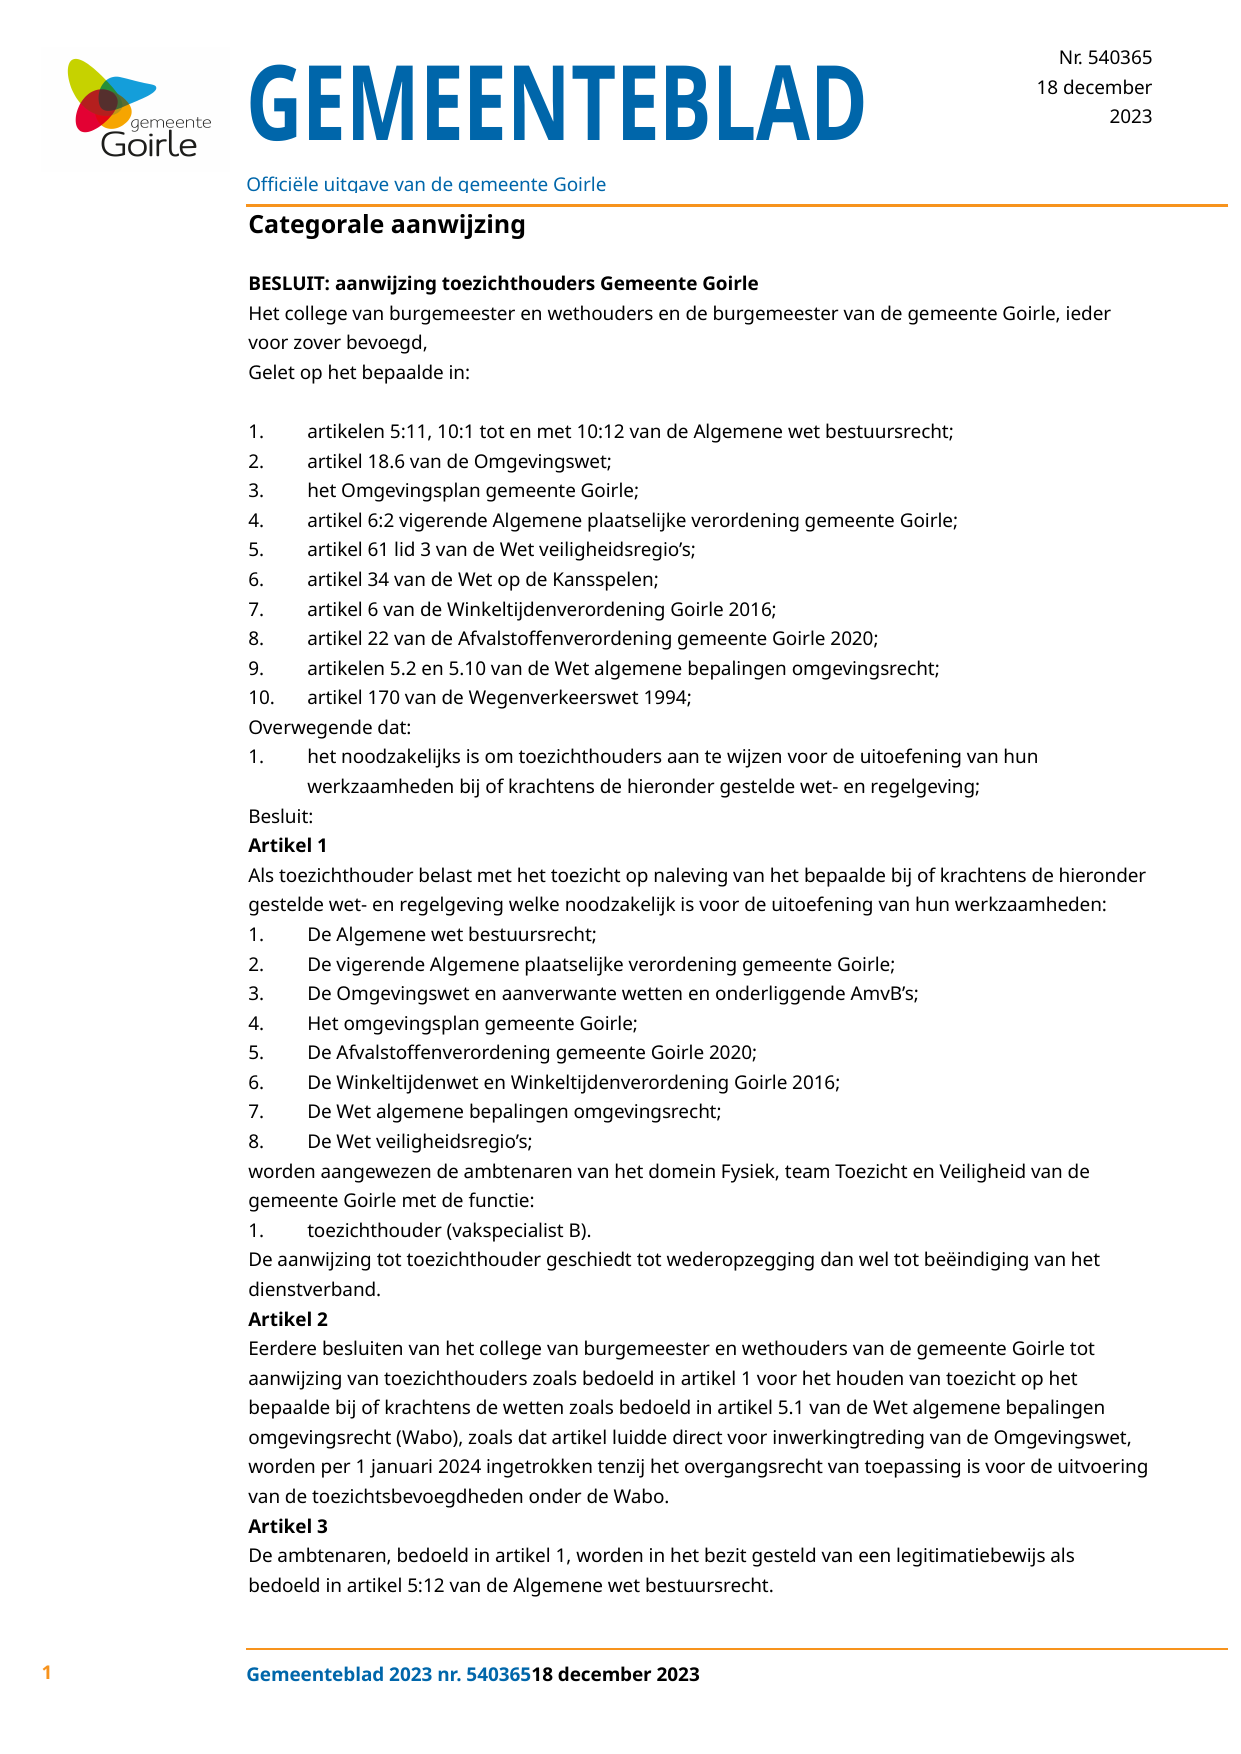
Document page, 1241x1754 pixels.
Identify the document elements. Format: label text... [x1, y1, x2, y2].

list toezichthouder (vakspecialist B). [248, 1217, 1152, 1243]
list artikel 6 van de Winkeltijdenverordening Goirle 2016; [248, 596, 1152, 621]
text Artikel 2 [248, 1306, 1152, 1331]
list artikel 18.6 van de Omgevingswet; [248, 448, 1152, 473]
text Besluit: [248, 803, 1152, 828]
list De Algemene wet bestuursrecht; [248, 921, 1152, 947]
text Gelet op het bepaalde in: [248, 359, 1152, 385]
list het Omgevingsplan gemeente Goirle; [248, 477, 1152, 503]
list De Wet veiligheidsregio’s; [248, 1128, 1152, 1154]
text Artikel 3 [248, 1513, 1152, 1538]
list De Wet algemene bepalingen omgevingsrecht; [248, 1099, 1152, 1124]
text Categorale aanwijzing [248, 207, 1152, 241]
text De ambtenaren, bedoeld in artikel 1, worden in het bezit gesteld van een legitimatiebewijs als bedoeld in artikel 5:12 van de Algemene wet bestuursrecht. [248, 1542, 1152, 1598]
text De aanwijzing tot toezichthouder geschiedt tot wederopzegging dan wel tot beëindiging van het dienstverband. [248, 1247, 1152, 1302]
picture [41, 47, 231, 172]
list De Afvalstoffenverordening gemeente Goirle 2020; [248, 1039, 1152, 1065]
list De Winkeltijdenwet en Winkeltijdenverordening Goirle 2016; [248, 1069, 1152, 1095]
text worden aangewezen de ambtenaren van het domein Fysiek, team Toezicht en Veiligheid van de gemeente Goirle met de functie: [248, 1158, 1152, 1213]
text BESLUIT: aanwijzing toezichthouders Gemeente Goirle [248, 270, 1152, 296]
list artikel 22 van de Afvalstoffenverordening gemeente Goirle 2020; [248, 625, 1152, 651]
text Overwegende dat: [248, 714, 1152, 740]
text Artikel 1 [248, 832, 1152, 858]
list Het omgevingsplan gemeente Goirle; [248, 1010, 1152, 1036]
list artikel 61 lid 3 van de Wet veiligheidsregio’s; [248, 537, 1152, 562]
list artikel 170 van de Wegenverkeerswet 1994; [248, 684, 1152, 710]
list artikel 6:2 vigerende Algemene plaatselijke verordening gemeente Goirle; [248, 507, 1152, 533]
list artikel 34 van de Wet op de Kansspelen; [248, 566, 1152, 592]
list artikelen 5.2 en 5.10 van de Wet algemene bepalingen omgevingsrecht; [248, 655, 1152, 681]
list artikelen 5:11, 10:1 tot en met 10:12 van de Algemene wet bestuursrecht; [248, 418, 1152, 444]
list De Omgevingswet en aanverwante wetten en onderliggende AmvB’s; [248, 980, 1152, 1006]
list het noodzakelijks is om toezichthouders aan te wijzen voor de uitoefening van hun werkzaamheden bij of krachtens de hieronder gestelde wet- en regelgeving; [248, 744, 1152, 799]
list De vigerende Algemene plaatselijke verordening gemeente Goirle; [248, 951, 1152, 976]
text Als toezichthouder belast met het toezicht op naleving van het bepaalde bij of krachtens de hieronder gestelde wet- en regelgeving welke noodzakelijk is voor de uitoefening van hun werkzaamheden: [248, 862, 1152, 917]
text Eerdere besluiten van het college van burgemeester en wethouders van de gemeente Goirle tot aanwijzing van toezichthouders zoals bedoeld in artikel 1 voor het houden van toezicht op het bepaalde bij of krachtens de wetten zoals bedoeld in artikel 5.1 van de Wet algemene bepalingen omgevingsrecht (Wabo), zoals dat artikel luidde direct voor inwerkingtreding van de Omgevingswet, worden per 1 januari 2024 ingetrokken tenzij het overgangsrecht van toepassing is voor de uitvoering van de toezichtsbevoegdheden onder de Wabo. [248, 1335, 1152, 1509]
text Het college van burgemeester en wethouders en de burgemeester van de gemeente Goirle, ieder voor zover bevoegd, [248, 300, 1152, 355]
